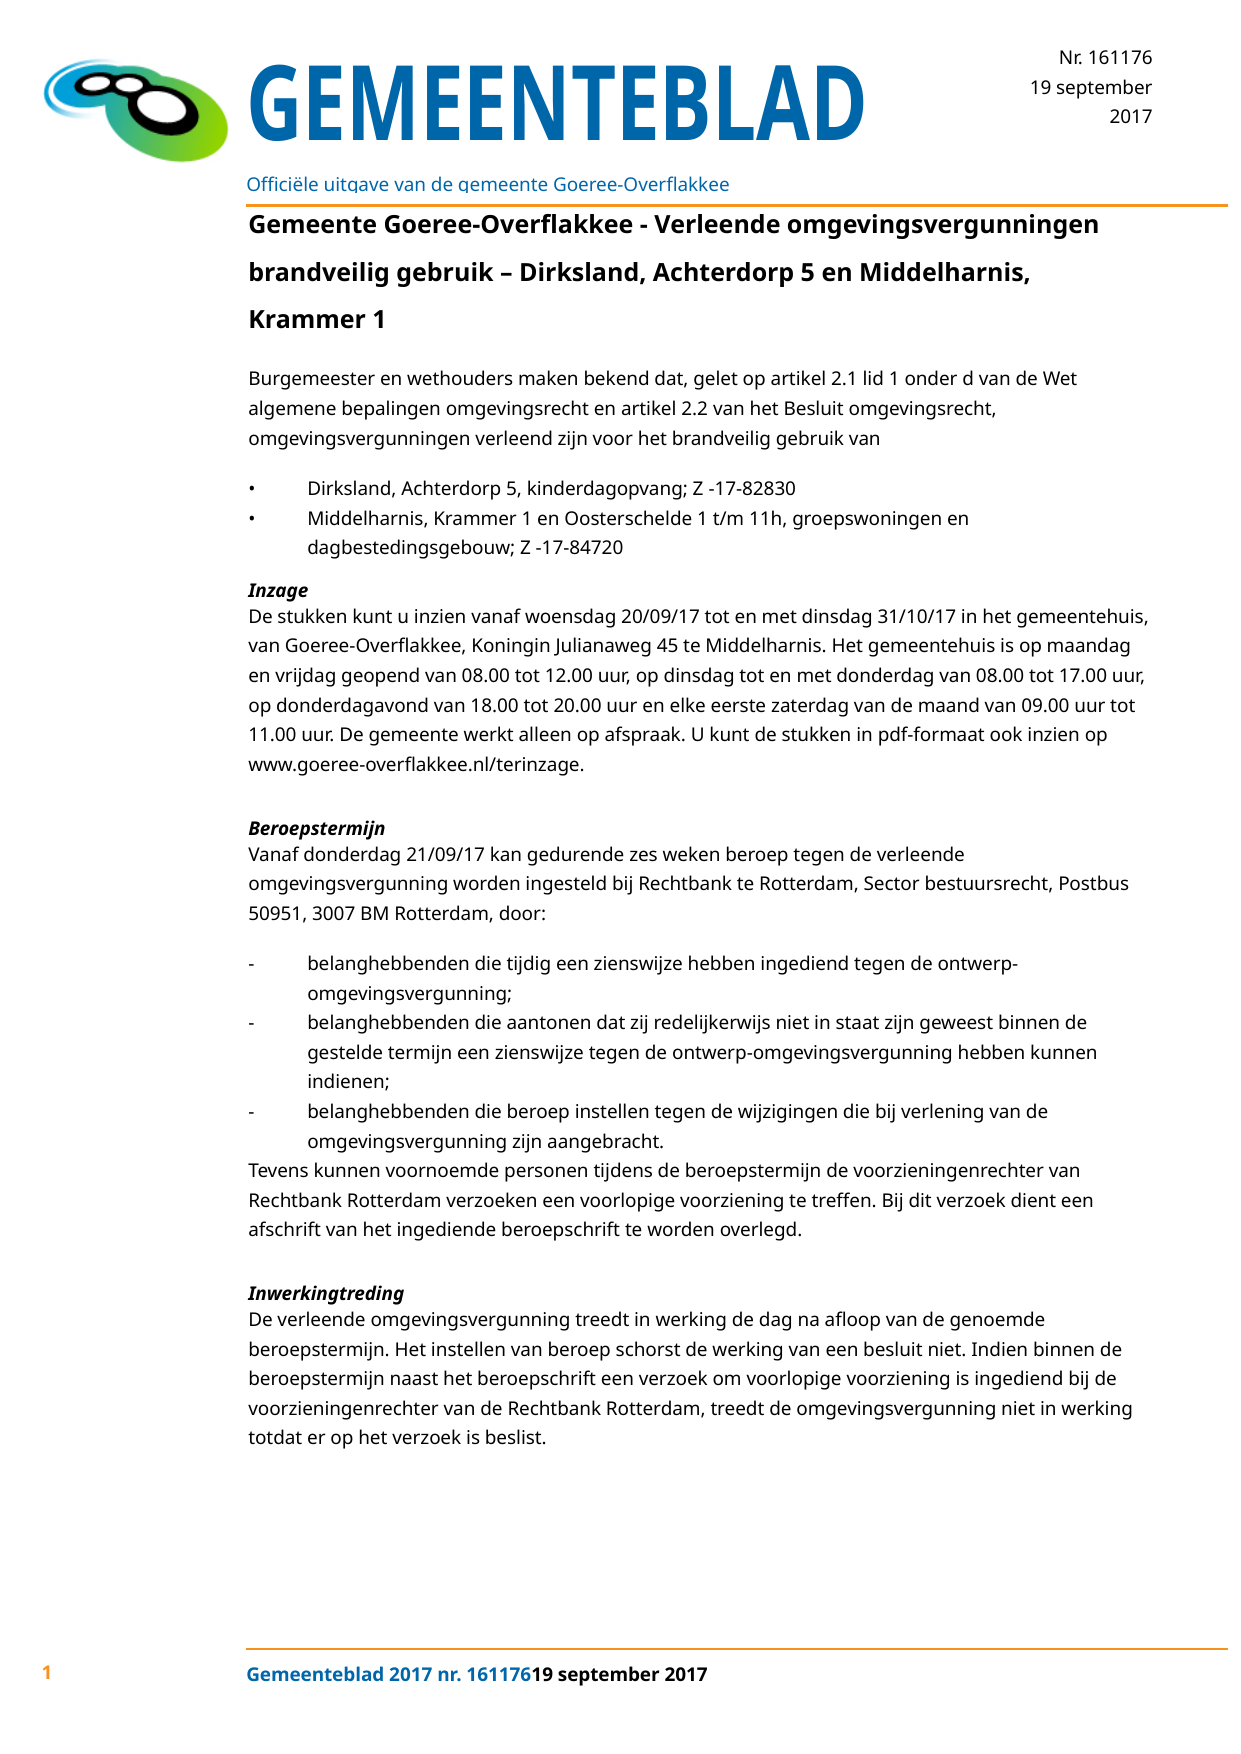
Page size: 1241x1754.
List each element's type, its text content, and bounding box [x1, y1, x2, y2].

text Inwerkingtreding [248, 1281, 1152, 1306]
list Dirksland, Achterdorp 5, kinderdagopvang; Z -17-82830 [248, 475, 1152, 501]
list belanghebbenden die beroep instellen tegen de wijzigingen die bij verlening van de omgevingsvergunning zijn aangebracht. [248, 1098, 1152, 1153]
text Beroepstermijn [248, 815, 1152, 841]
text Burgemeester en wethouders maken bekend dat, gelet op artikel 2.1 lid 1 onder d van de Wet algemene bepalingen omgevingsrecht en artikel 2.2 van het Besluit omgevingsrecht, omgevingsvergunningen verleend zijn voor het brandveilig gebruik van [248, 366, 1152, 450]
list belanghebbenden die aantonen dat zij redelijkerwijs niet in staat zijn geweest binnen de gestelde termijn een zienswijze tegen de ontwerp-omgevingsvergunning hebben kunnen indienen; [248, 1009, 1152, 1094]
text De stukken kunt u inzien vanaf woensdag 20/09/17 tot en met dinsdag 31/10/17 in het gemeentehuis, van Goeree-Overflakkee, Koningin Julianaweg 45 te Middelharnis. Het gemeentehuis is op maandag en vrijdag geopend van 08.00 tot 12.00 uur, op dinsdag tot en met donderdag van 08.00 tot 17.00 uur, op donderdagavond van 18.00 tot 20.00 uur en elke eerste zaterdag van de maand van 09.00 uur tot 11.00 uur. De gemeente werkt alleen op afspraak. U kunt de stukken in pdf-formaat ook inzien op www.goeree-overflakkee.nl/terinzage. [248, 603, 1152, 777]
text Tevens kunnen voornoemde personen tijdens de beroepstermijn de voorzieningenrechter van Rechtbank Rotterdam verzoeken een voorlopige voorziening te treffen. Bij dit verzoek dient een afschrift van het ingediende beroepschrift te worden overlegd. [248, 1157, 1152, 1242]
picture [41, 47, 231, 172]
text De verleende omgevingsvergunning treedt in werking de dag na afloop van de genoemde beroepstermijn. Het instellen van beroep schorst de werking van een besluit niet. Indien binnen de beroepstermijn naast het beroepschrift een verzoek om voorlopige voorziening is ingediend bij de voorzieningenrechter van de Rechtbank Rotterdam, treedt de omgevingsvergunning niet in werking totdat er op het verzoek is beslist. [248, 1306, 1152, 1450]
text Gemeente Goeree-Overflakkee - Verleende omgevingsvergunningen brandveilig gebruik – Dirksland, Achterdorp 5 en Middelharnis, Krammer 1 [248, 207, 1152, 336]
list belanghebbenden die tijdig een zienswijze hebben ingediend tegen de ontwerp-omgevingsvergunning; [248, 950, 1152, 1006]
text Vanaf donderdag 21/09/17 kan gedurende zes weken beroep tegen de verleende omgevingsvergunning worden ingesteld bij Rechtbank te Rotterdam, Sector bestuursrecht, Postbus 50951, 3007 BM Rotterdam, door: [248, 841, 1152, 926]
list Middelharnis, Krammer 1 en Oosterschelde 1 t/m 11h, groepswoningen en dagbestedingsgebouw; Z -17-84720 [248, 505, 1152, 560]
text Inzage [248, 577, 1152, 603]
